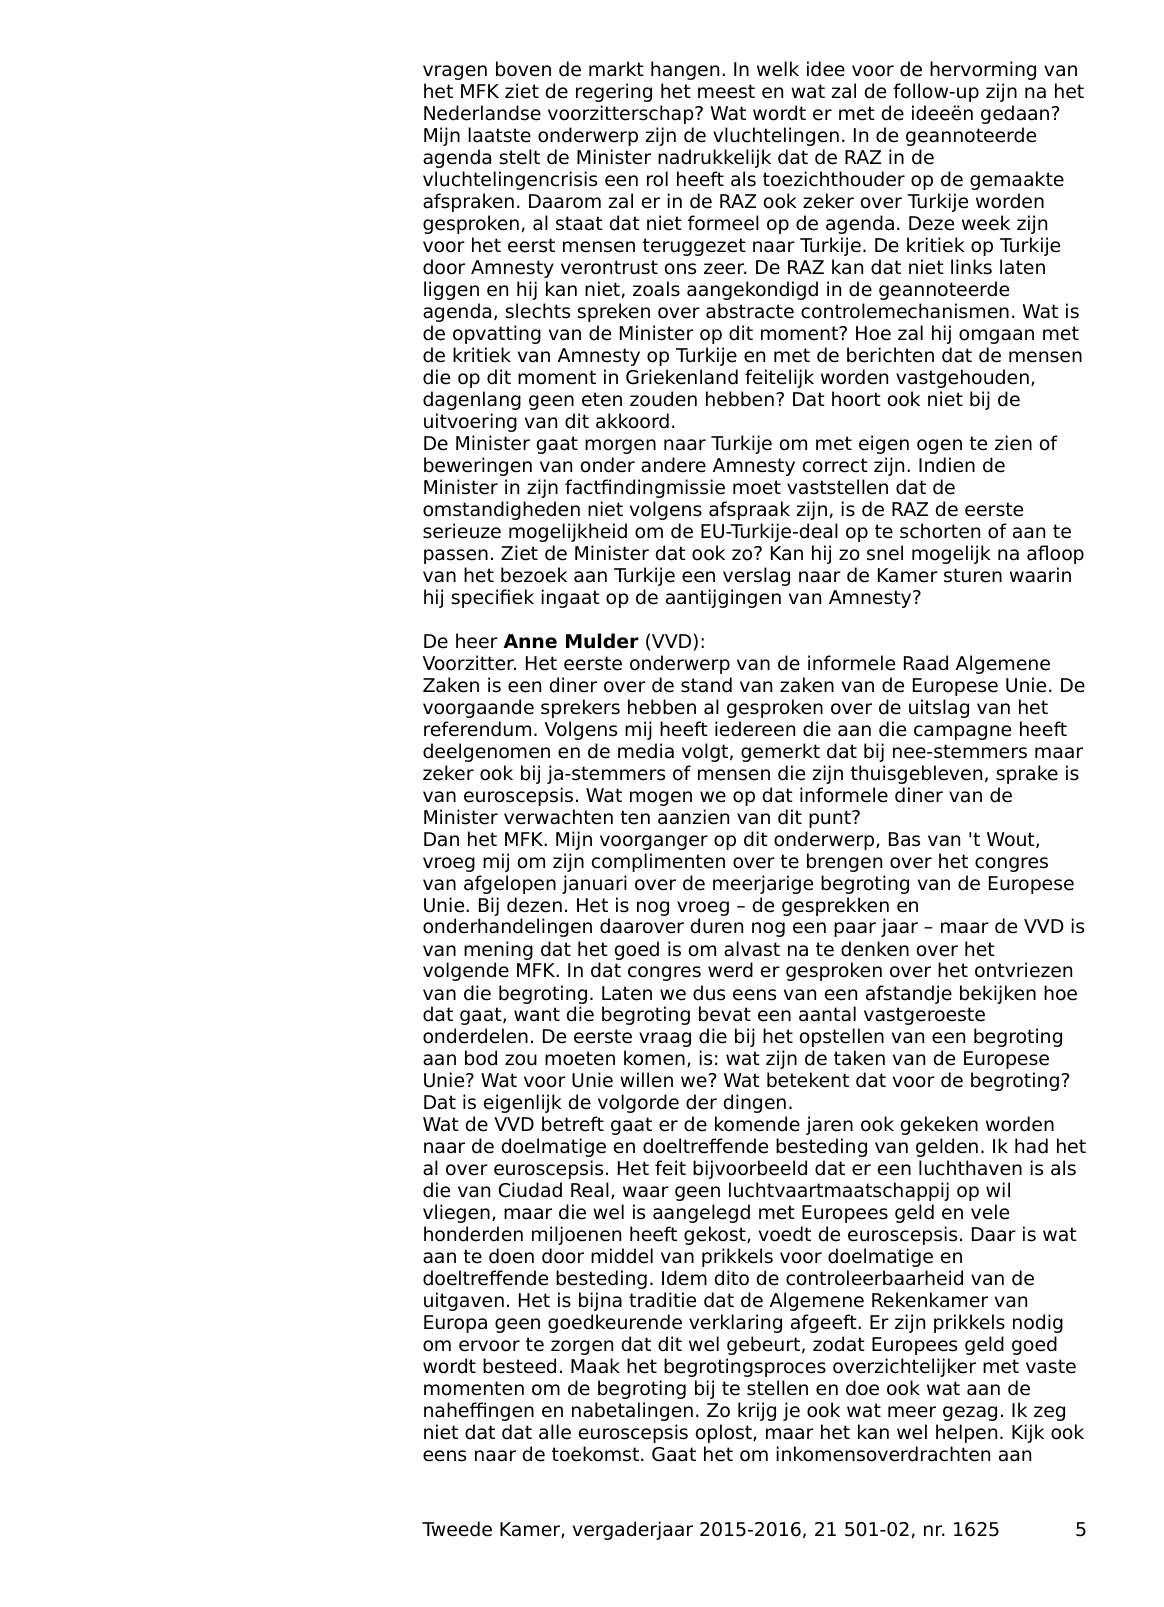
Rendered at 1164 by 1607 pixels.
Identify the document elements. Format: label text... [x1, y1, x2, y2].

text De heer Anne Mulder (VVD): [422, 631, 1087, 653]
text Dan het MFK. Mijn voorganger op dit onderwerp, Bas van 't Wout, vroeg mij om zijn complimenten over te brengen over het congres van afgelopen januari over de meerjarige begroting van de Europese Unie. Bij dezen. Het is nog vroeg – de gesprekken en onderhandelingen daarover duren nog een paar jaar – maar de VVD is van mening dat het goed is om alvast na te denken over het volgende MFK. In dat congres werd er gesproken over het ontvriezen van die begroting. Laten we dus eens van een afstandje bekijken hoe dat gaat, want die begroting bevat een aantal vastgeroeste onderdelen. De eerste vraag die bij het opstellen van een begroting aan bod zou moeten komen, is: wat zijn de taken van de Europese Unie? Wat voor Unie willen we? Wat betekent dat voor de begroting? Dat is eigenlijk de volgorde der dingen. [422, 828, 1087, 1114]
text Wat de VVD betreft gaat er de komende jaren ook gekeken worden naar de doelmatige en doeltreffende besteding van gelden. Ik had het al over euroscepsis. Het feit bijvoorbeeld dat er een luchthaven is als die van Ciudad Real, waar geen luchtvaartmaatschappij op wil vliegen, maar die wel is aangelegd met Europees geld en vele honderden miljoenen heeft gekost, voedt de euroscepsis. Daar is wat aan te doen door middel van prikkels voor doelmatige en doeltreffende besteding. Idem dito de controleerbaarheid van de uitgaven. Het is bijna traditie dat de Algemene Rekenkamer van Europa geen goedkeurende verklaring afgeeft. Er zijn prikkels nodig om ervoor te zorgen dat dit wel gebeurt, zodat Europees geld goed wordt besteed. Maak het begrotingsproces overzichtelijker met vaste momenten om de begroting bij te stellen en doe ook wat aan de naheffingen en nabetalingen. Zo krijg je ook wat meer gezag. Ik zeg niet dat dat alle euroscepsis oplost, maar het kan wel helpen. Kijk ook eens naar de toekomst. Gaat het om inkomensoverdrachten aan [422, 1114, 1087, 1466]
text Mijn laatste onderwerp zijn de vluchtelingen. In de geannoteerde agenda stelt de Minister nadrukkelijk dat de RAZ in de vluchtelingencrisis een rol heeft als toezichthouder op de gemaakte afspraken. Daarom zal er in de RAZ ook zeker over Turkije worden gesproken, al staat dat niet formeel op de agenda. Deze week zijn voor het eerst mensen teruggezet naar Turkije. De kritiek op Turkije door Amnesty verontrust ons zeer. De RAZ kan dat niet links laten liggen en hij kan niet, zoals aangekondigd in de geannoteerde agenda, slechts spreken over abstracte controlemechanismen. Wat is de opvatting van de Minister op dit moment? Hoe zal hij omgaan met de kritiek van Amnesty op Turkije en met de berichten dat de mensen die op dit moment in Griekenland feitelijk worden vastgehouden, dagenlang geen eten zouden hebben? Dat hoort ook niet bij de uitvoering van dit akkoord. [422, 125, 1087, 433]
text De Minister gaat morgen naar Turkije om met eigen ogen te zien of beweringen van onder andere Amnesty correct zijn. Indien de Minister in zijn factfindingmissie moet vaststellen dat de omstandigheden niet volgens afspraak zijn, is de RAZ de eerste serieuze mogelijkheid om de EU-Turkije-deal op te schorten of aan te passen. Ziet de Minister dat ook zo? Kan hij zo snel mogelijk na afloop van het bezoek aan Turkije een verslag naar de Kamer sturen waarin hij specifiek ingaat op de aantijgingen van Amnesty? [422, 433, 1087, 608]
text Voorzitter. Het eerste onderwerp van de informele Raad Algemene Zaken is een diner over de stand van zaken van de Europese Unie. De voorgaande sprekers hebben al gesproken over de uitslag van het referendum. Volgens mij heeft iedereen die aan die campagne heeft deelgenomen en de media volgt, gemerkt dat bij nee-stemmers maar zeker ook bij ja-stemmers of mensen die zijn thuisgebleven, sprake is van euroscepsis. Wat mogen we op dat informele diner van de Minister verwachten ten aanzien van dit punt? [422, 653, 1087, 828]
text vragen boven de markt hangen. In welk idee voor de hervorming van het MFK ziet de regering het meest en wat zal de follow-up zijn na het Nederlandse voorzitterschap? Wat wordt er met de ideeën gedaan? [422, 59, 1087, 125]
